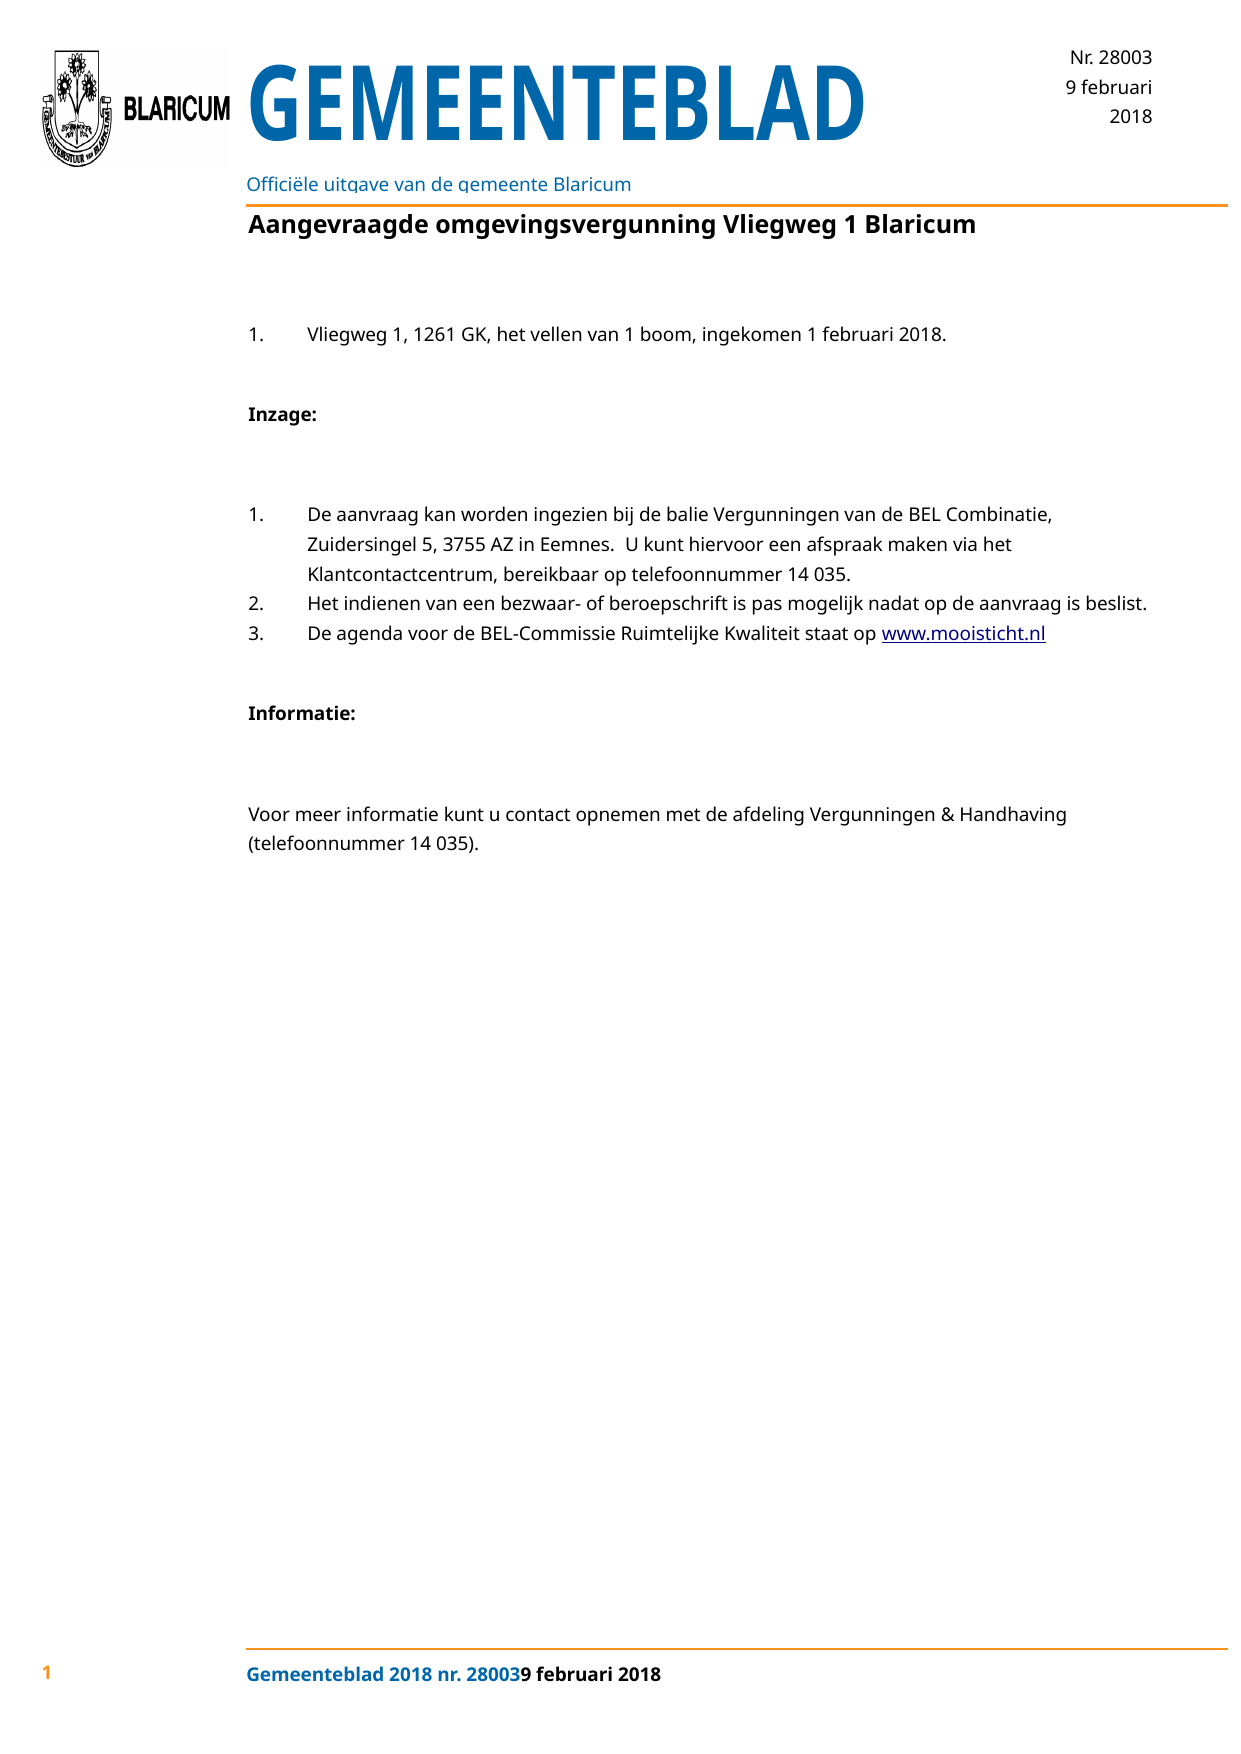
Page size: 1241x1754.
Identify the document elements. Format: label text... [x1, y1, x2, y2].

text Voor meer informatie kunt u contact opnemen met de afdeling Vergunningen & Handhaving (telefoonnummer 14 035). [248, 801, 1152, 856]
list De agenda voor de BEL-Commissie Ruimtelijke Kwaliteit staat op www.mooisticht.nl [248, 620, 1152, 646]
list Vliegweg 1, 1261 GK, het vellen van 1 boom, ingekomen 1 februari 2018. [248, 321, 1152, 346]
text Informatie: [248, 700, 1152, 726]
picture [41, 47, 231, 172]
text Aangevraagde omgevingsvergunning Vliegweg 1 Blaricum [248, 207, 1152, 241]
list De aanvraag kan worden ingezien bij de balie Vergunningen van de BEL Combinatie, Zuidersingel 5, 3755 AZ in Eemnes. U kunt hiervoor een afspraak maken via het Klantcontactcentrum, bereikbaar op telefoonnummer 14 035. [248, 502, 1152, 586]
list Het indienen van een bezwaar- of beroepschrift is pas mogelijk nadat op de aanvraag is beslist. [248, 590, 1152, 616]
text Inzage: [248, 401, 1152, 426]
